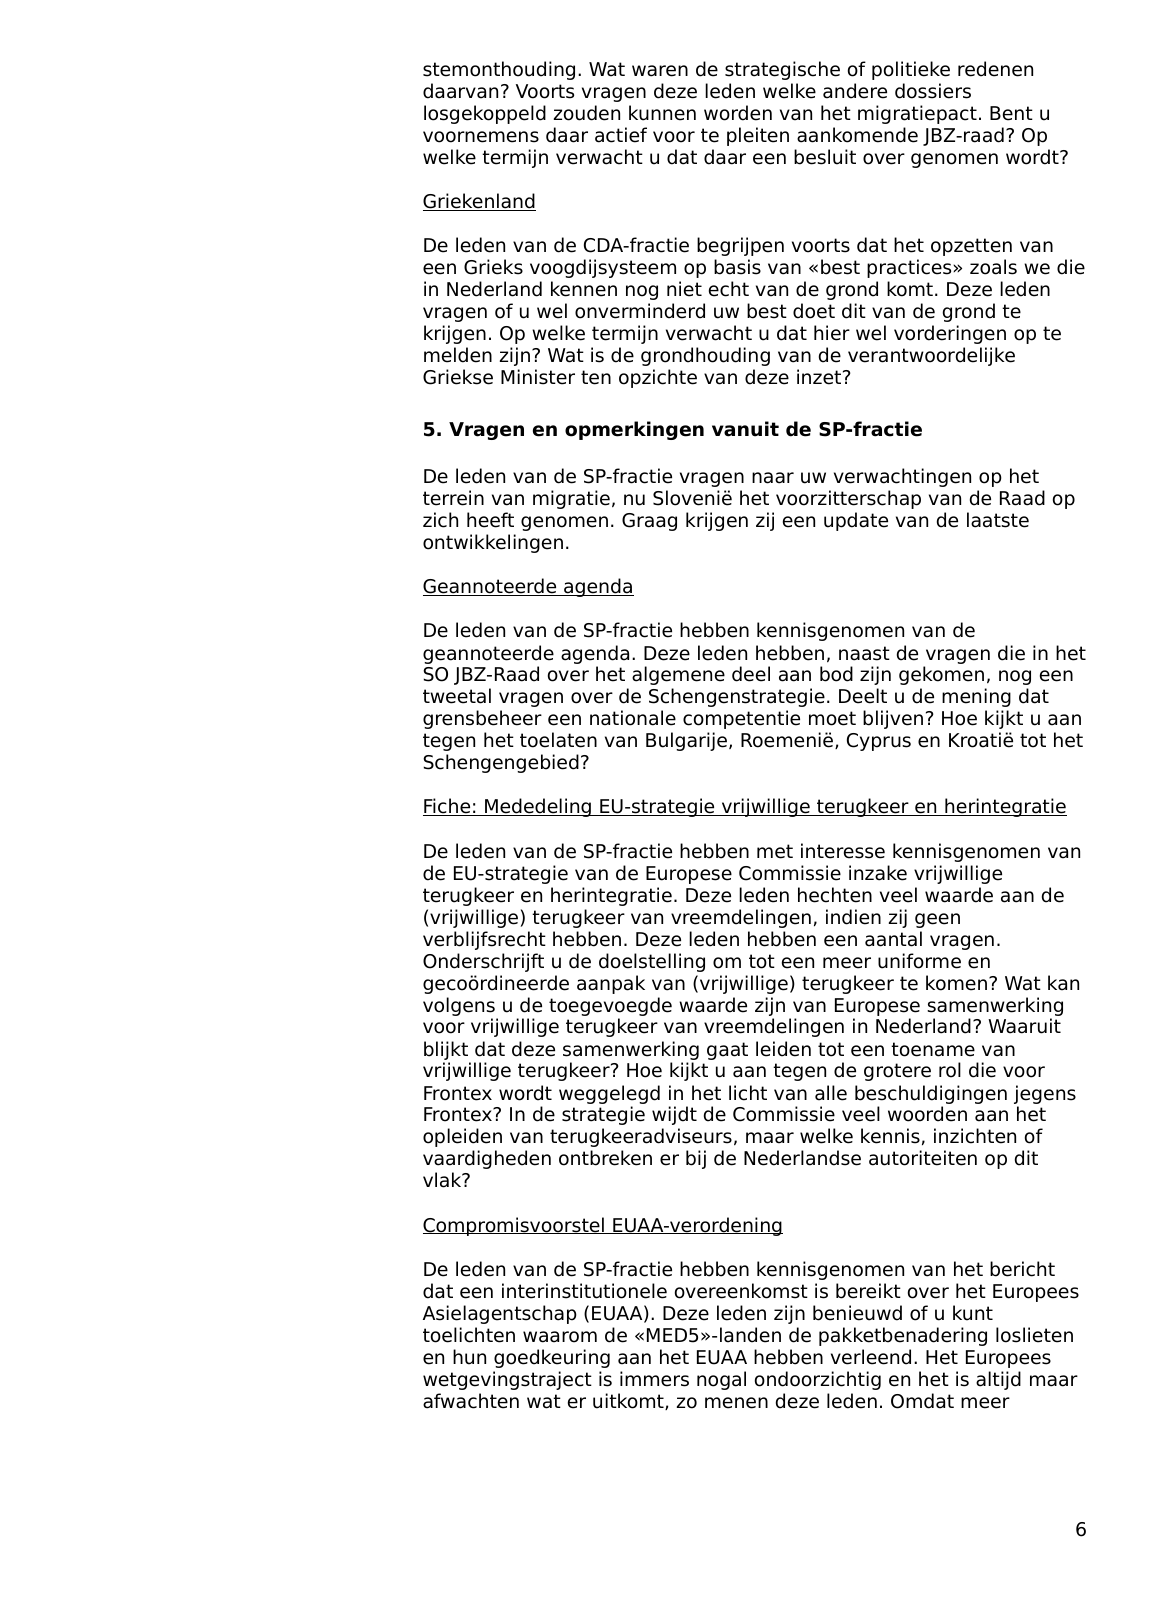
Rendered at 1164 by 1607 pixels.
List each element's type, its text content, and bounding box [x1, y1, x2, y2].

text Onderschrijft u de doelstelling om tot een meer uniforme en gecoördineerde aanpak van (vrijwillige) terugkeer te komen? Wat kan volgens u de toegevoegde waarde zijn van Europese samenwerking voor vrijwillige terugkeer van vreemdelingen in Nederland? Waaruit blijkt dat deze samenwerking gaat leiden tot een toename van vrijwillige terugkeer? Hoe kijkt u aan tegen de grotere rol die voor Frontex wordt weggelegd in het licht van alle beschuldigingen jegens Frontex? In de strategie wijdt de Commissie veel woorden aan het opleiden van terugkeeradviseurs, maar welke kennis, inzichten of vaardigheden ontbreken er bij de Nederlandse autoriteiten op dit vlak? [422, 951, 1087, 1192]
text De leden van de SP-fractie hebben kennisgenomen van het bericht dat een interinstitutionele overeenkomst is bereikt over het Europees Asielagentschap (EUAA). Deze leden zijn benieuwd of u kunt toelichten waarom de «MED5»-landen de pakketbenadering loslieten en hun goedkeuring aan het EUAA hebben verleend. Het Europees wetgevingstraject is immers nogal ondoorzichtig en het is altijd maar afwachten wat er uitkomt, zo menen deze leden. Omdat meer [422, 1259, 1087, 1412]
text De leden van de SP-fractie vragen naar uw verwachtingen op het terrein van migratie, nu Slovenië het voorzitterschap van de Raad op zich heeft genomen. Graag krijgen zij een update van de laatste ontwikkelingen. [422, 466, 1087, 554]
subtitle 5. Vragen en opmerkingen vanuit de SP-fractie [422, 419, 1087, 441]
subtitle Griekenland [422, 191, 1087, 213]
subtitle Compromisvoorstel EUAA-verordening [422, 1214, 1087, 1236]
subtitle Geannoteerde agenda [422, 576, 1087, 598]
text stemonthouding. Wat waren de strategische of politieke redenen daarvan? Voorts vragen deze leden welke andere dossiers losgekoppeld zouden kunnen worden van het migratiepact. Bent u voornemens daar actief voor te pleiten aankomende JBZ-raad? Op welke termijn verwacht u dat daar een besluit over genomen wordt? [422, 59, 1087, 169]
text De leden van de SP-fractie hebben kennisgenomen van de geannoteerde agenda. Deze leden hebben, naast de vragen die in het SO JBZ-Raad over het algemene deel aan bod zijn gekomen, nog een tweetal vragen over de Schengenstrategie. Deelt u de mening dat grensbeheer een nationale competentie moet blijven? Hoe kijkt u aan tegen het toelaten van Bulgarije, Roemenië, Cyprus en Kroatië tot het Schengengebied? [422, 620, 1087, 774]
text De leden van de CDA-fractie begrijpen voorts dat het opzetten van een Grieks voogdijsysteem op basis van «best practices» zoals we die in Nederland kennen nog niet echt van de grond komt. Deze leden vragen of u wel onverminderd uw best doet dit van de grond te krijgen. Op welke termijn verwacht u dat hier wel vorderingen op te melden zijn? Wat is de grondhouding van de verantwoordelijke Griekse Minister ten opzichte van deze inzet? [422, 235, 1087, 389]
text De leden van de SP-fractie hebben met interesse kennisgenomen van de EU-strategie van de Europese Commissie inzake vrijwillige terugkeer en herintegratie. Deze leden hechten veel waarde aan de (vrijwillige) terugkeer van vreemdelingen, indien zij geen verblijfsrecht hebben. Deze leden hebben een aantal vragen. [422, 841, 1087, 951]
subtitle Fiche: Mededeling EU-strategie vrijwillige terugkeer en herintegratie [422, 796, 1087, 818]
